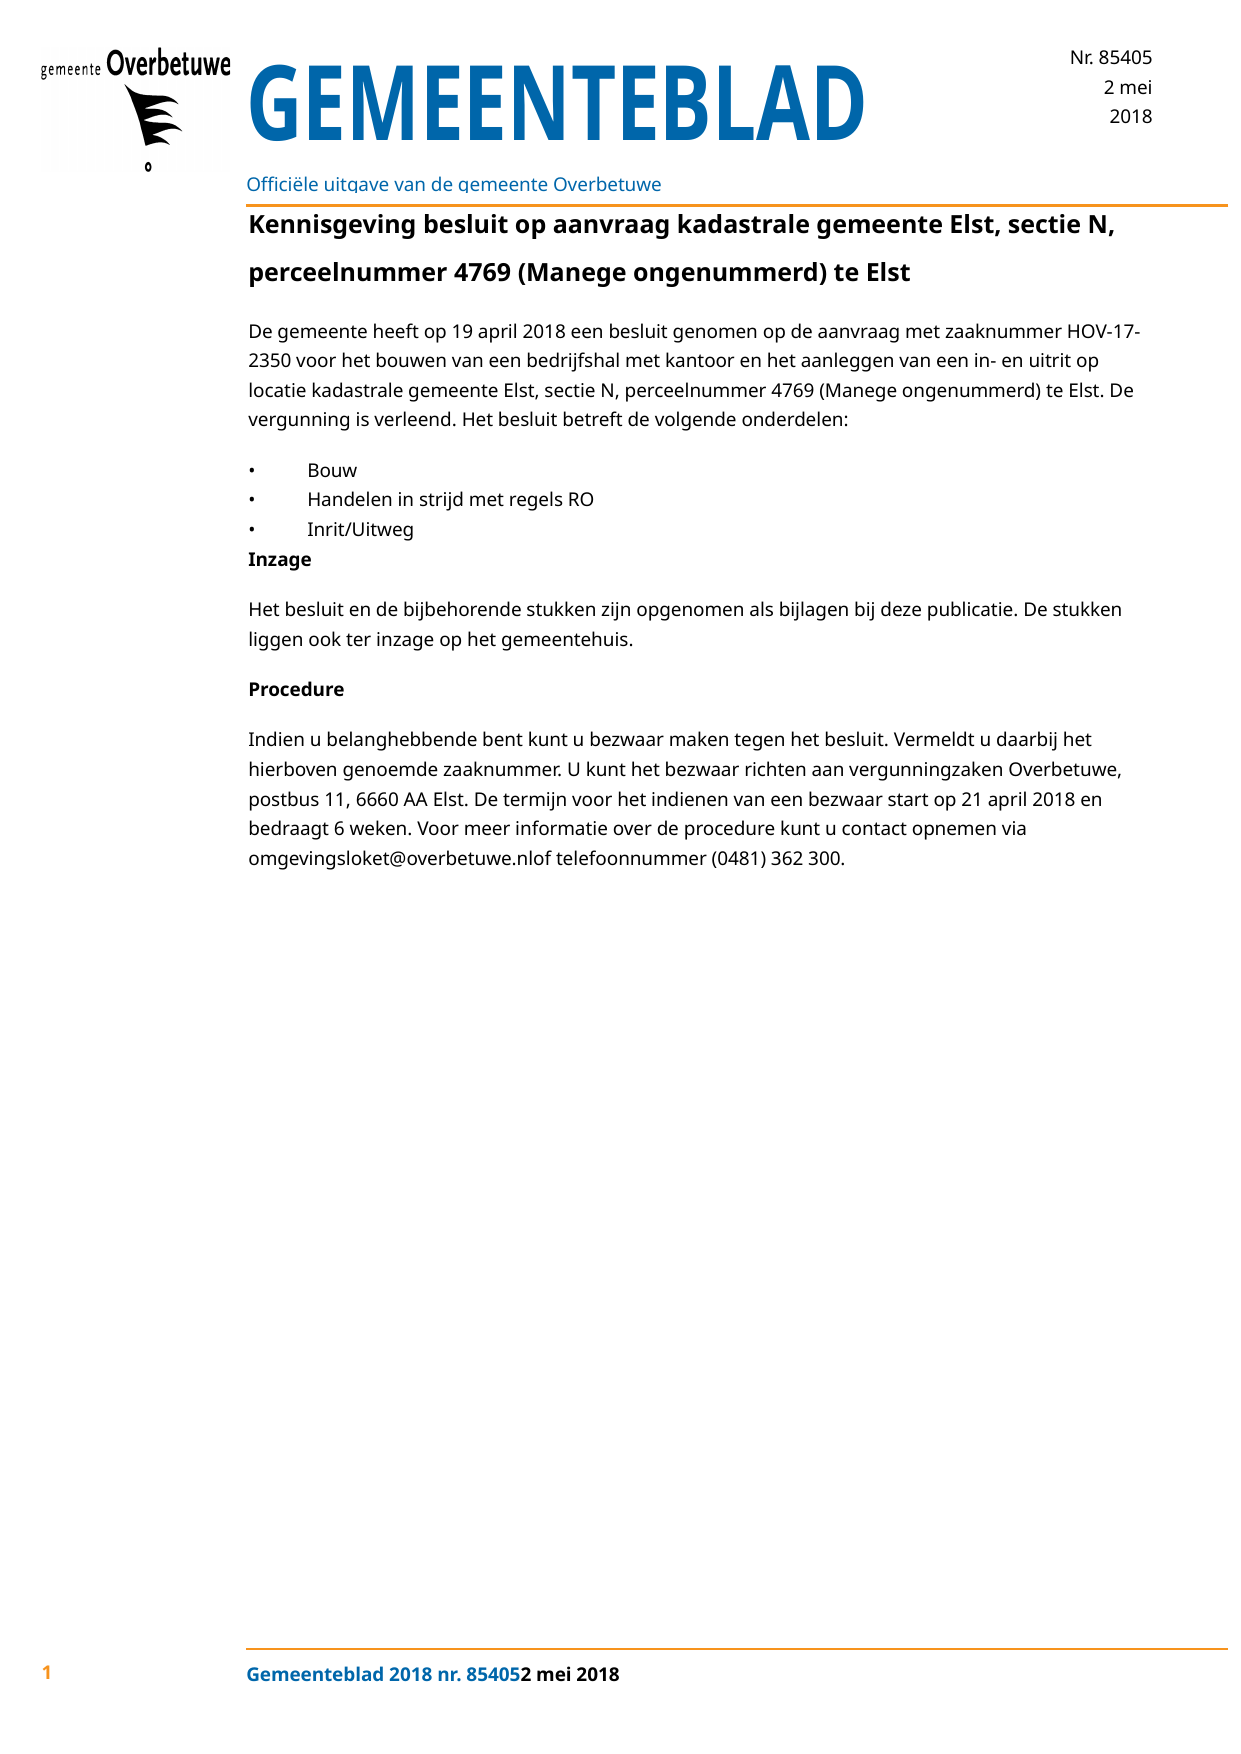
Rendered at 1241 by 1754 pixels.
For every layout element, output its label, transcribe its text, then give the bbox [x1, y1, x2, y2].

text Indien u belanghebbende bent kunt u bezwaar maken tegen het besluit. Vermeldt u daarbij het hierboven genoemde zaaknummer. U kunt het bezwaar richten aan vergunningzaken Overbetuwe, postbus 11, 6660 AA Elst. De termijn voor het indienen van een bezwaar start op 21 april 2018 en bedraagt 6 weken. Voor meer informatie over de procedure kunt u contact opnemen via omgevingsloket@overbetuwe.nlof telefoonnummer (0481) 362 300. [248, 727, 1152, 871]
text De gemeente heeft op 19 april 2018 een besluit genomen op de aanvraag met zaaknummer HOV-17-2350 voor het bouwen van een bedrijfshal met kantoor en het aanleggen van een in- en uitrit op locatie kadastrale gemeente Elst, sectie N, perceelnummer 4769 (Manege ongenummerd) te Elst. De vergunning is verleend. Het besluit betreft de volgende onderdelen: [248, 318, 1152, 432]
list Bouw [248, 457, 1152, 483]
text Het besluit en de bijbehorende stukken zijn opgenomen als bijlagen bij deze publicatie. De stukken liggen ook ter inzage op het gemeentehuis. [248, 596, 1152, 652]
list Inrit/Uitweg [248, 516, 1152, 542]
picture [41, 47, 231, 172]
list Handelen in strijd met regels RO [248, 487, 1152, 512]
text Inzage [248, 546, 1152, 572]
text Procedure [248, 676, 1152, 702]
text Kennisgeving besluit op aanvraag kadastrale gemeente Elst, sectie N, perceelnummer 4769 (Manege ongenummerd) te Elst [248, 207, 1152, 288]
